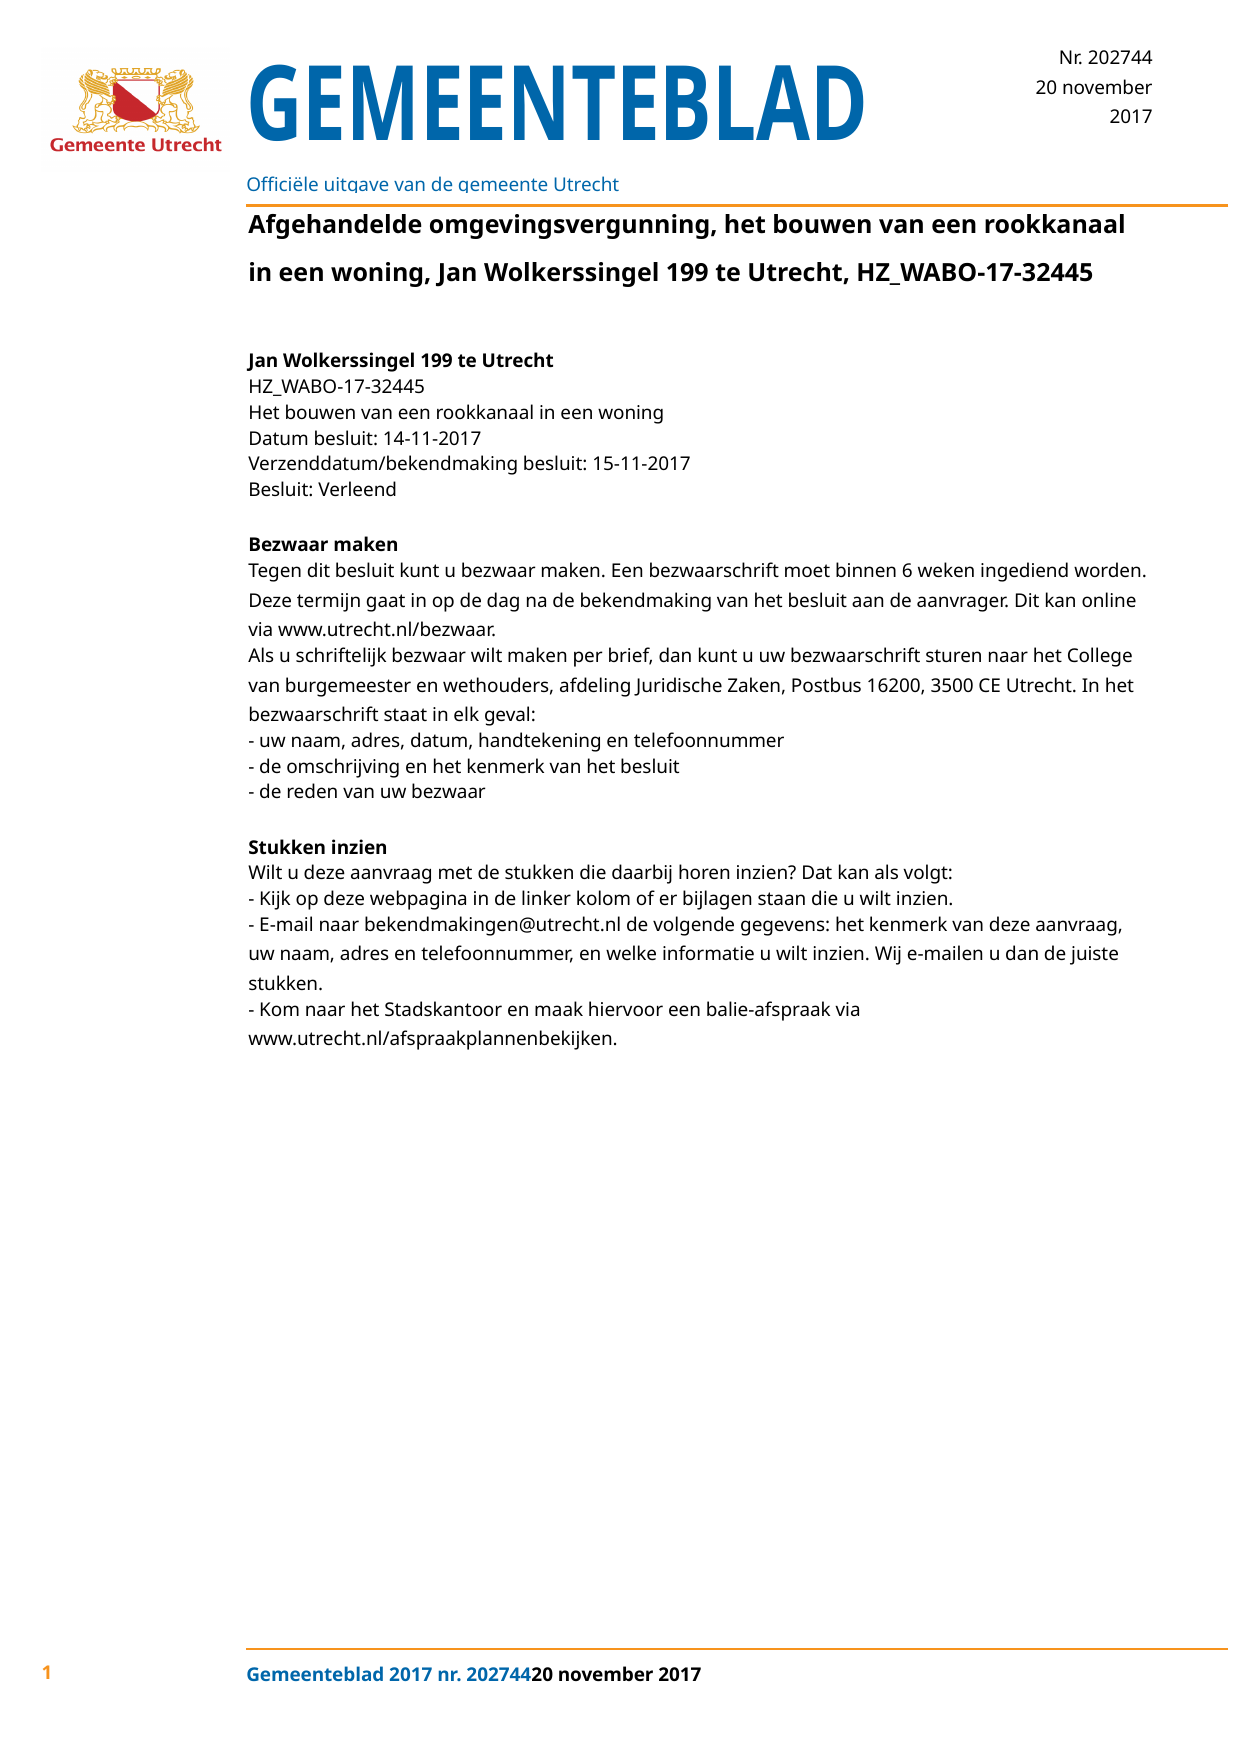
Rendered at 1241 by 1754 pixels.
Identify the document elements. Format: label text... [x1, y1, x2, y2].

table_cell - Kom naar het Stadskantoor en maak hiervoor een balie-afspraak via www.utrecht.nl/afspraakplannenbekijken. [248, 996, 1152, 1051]
table_cell - Kijk op deze webpagina in de linker kolom of er bijlagen staan die u wilt inzien. [248, 885, 1152, 911]
table_cell Datum besluit: 14-11-2017 [248, 425, 1152, 451]
table_cell - de reden van uw bezwaar [248, 779, 1152, 834]
table_cell Tegen dit besluit kunt u bezwaar maken. Een bezwaarschrift moet binnen 6 weken ingediend worden. Deze termijn gaat in op de dag na de bekendmaking van het besluit aan de aanvrager. Dit kan online via www.utrecht.nl/bezwaar. [248, 557, 1152, 642]
table_header Jan Wolkerssingel 199 te Utrecht [248, 348, 1152, 373]
table_cell Besluit: Verleend [248, 476, 1152, 532]
table_cell - uw naam, adres, datum, handtekening en telefoonnummer [248, 727, 1152, 753]
table_cell Het bouwen van een rookkanaal in een woning [248, 399, 1152, 425]
table_cell HZ_WABO-17-32445 [248, 373, 1152, 399]
table_cell - E-mail naar bekendmakingen@utrecht.nl de volgende gegevens: het kenmerk van deze aanvraag, uw naam, adres en telefoonnummer, en welke informatie u wilt inzien. Wij e-mailen u dan de juiste stukken. [248, 911, 1152, 996]
table_cell Wilt u deze aanvraag met de stukken die daarbij horen inzien? Dat kan als volgt: [248, 860, 1152, 885]
table_cell Als u schriftelijk bezwaar wilt maken per brief, dan kunt u uw bezwaarschrift sturen naar het College van burgemeester en wethouders, afdeling Juridische Zaken, Postbus 16200, 3500 CE Utrecht. In het bezwaarschrift staat in elk geval: [248, 642, 1152, 727]
table_cell Verzenddatum/bekendmaking besluit: 15-11-2017 [248, 451, 1152, 476]
picture [41, 47, 231, 172]
table_cell - de omschrijving en het kenmerk van het besluit [248, 753, 1152, 778]
table_cell Bezwaar maken [248, 532, 1152, 557]
text Afgehandelde omgevingsvergunning, het bouwen van een rookkanaal in een woning, Jan Wolkerssingel 199 te Utrecht, HZ_WABO-17-32445 [248, 207, 1152, 288]
table_cell Stukken inzien [248, 834, 1152, 859]
